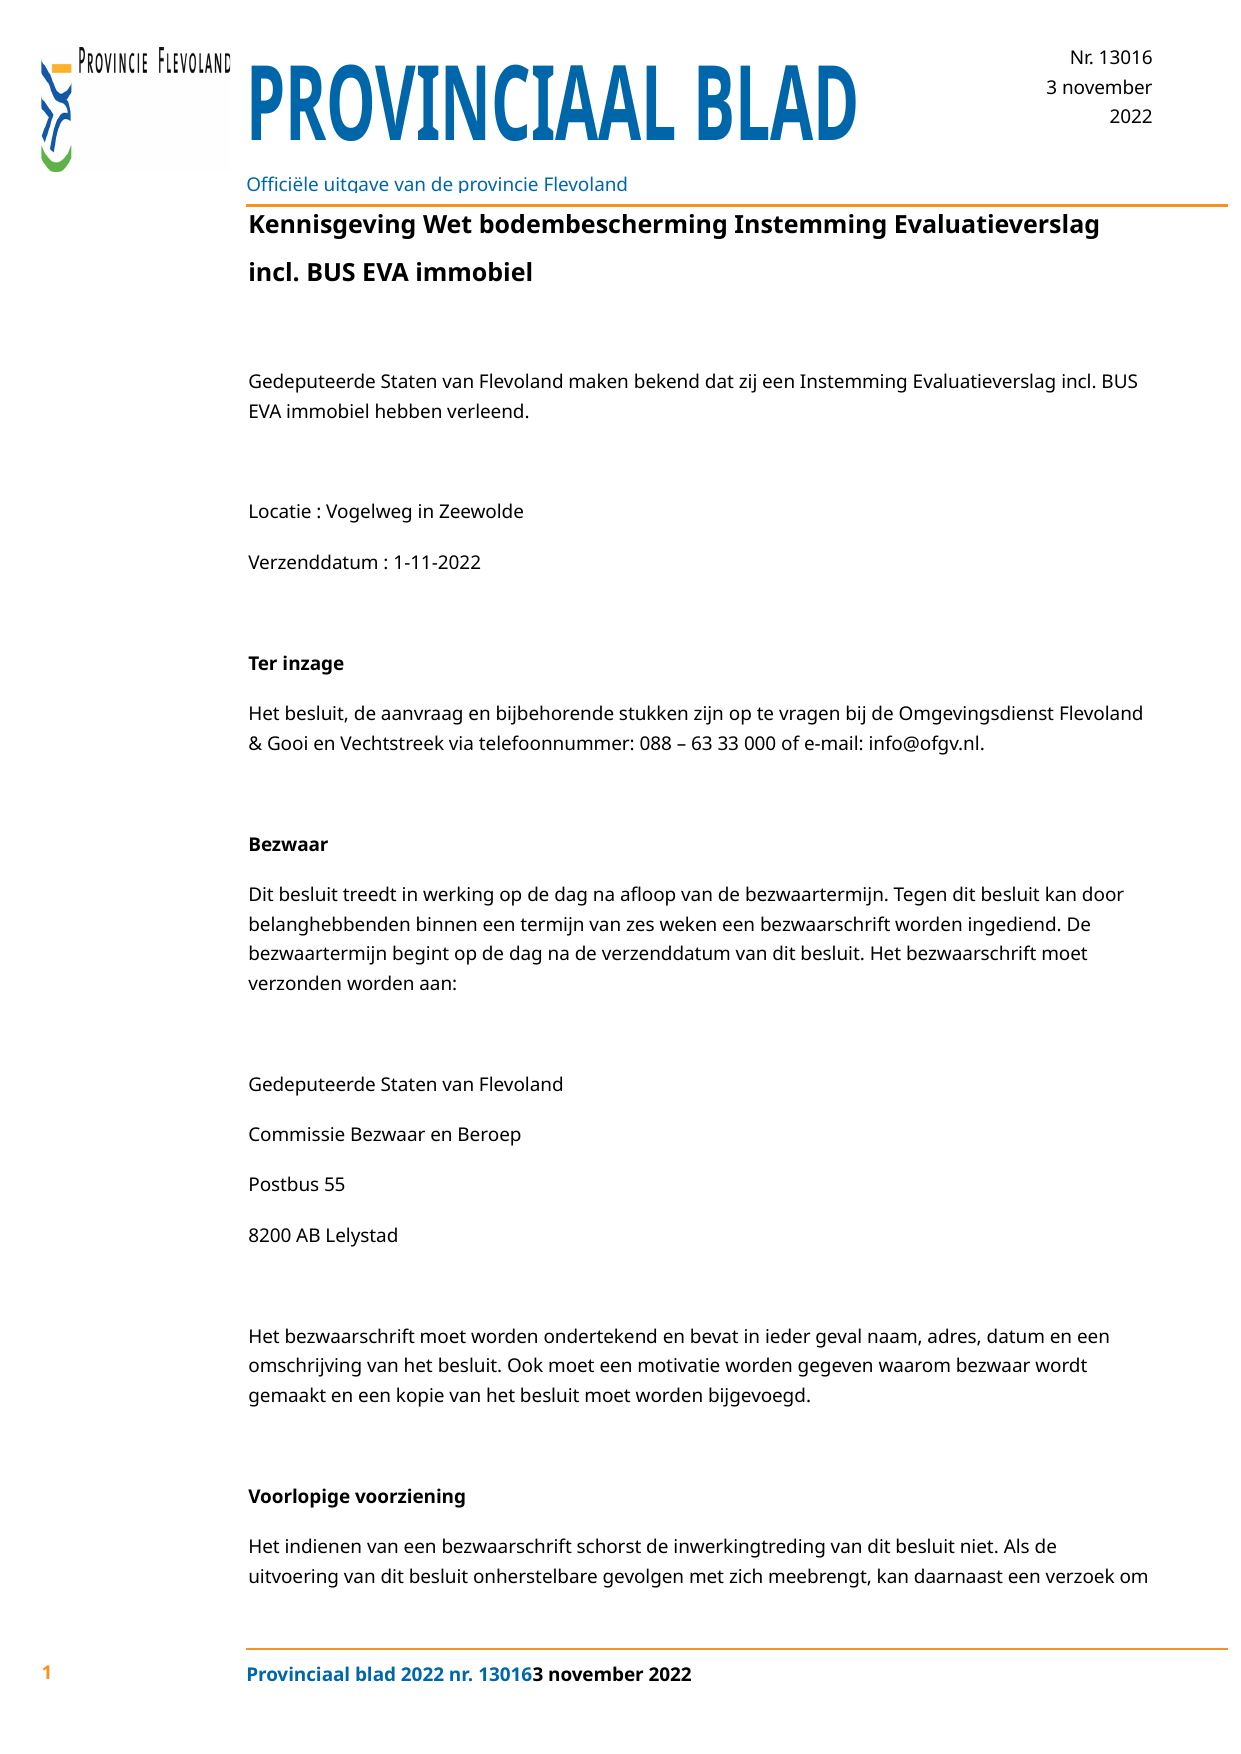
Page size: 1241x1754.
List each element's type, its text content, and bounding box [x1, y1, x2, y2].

text Postbus 55 [248, 1172, 1152, 1197]
text Bezwaar [248, 831, 1152, 857]
picture [41, 47, 231, 172]
text Het indienen van een bezwaarschrift schorst de inwerkingtreding van dit besluit niet. Als de uitvoering van dit besluit onherstelbare gevolgen met zich meebrengt, kan daarnaast een verzoek om [248, 1533, 1152, 1589]
text Gedeputeerde Staten van Flevoland [248, 1071, 1152, 1097]
text Verzenddatum : 1-11-2022 [248, 549, 1152, 575]
text Gedeputeerde Staten van Flevoland maken bekend dat zij een Instemming Evaluatieverslag incl. BUS EVA immobiel hebben verleend. [248, 368, 1152, 424]
text Locatie : Vogelweg in Zeewolde [248, 499, 1152, 524]
text Het bezwaarschrift moet worden ondertekend en bevat in ieder geval naam, adres, datum en een omschrijving van het besluit. Ook moet een motivatie worden gegeven waarom bezwaar wordt gemaakt en een kopie van het besluit moet worden bijgevoegd. [248, 1323, 1152, 1408]
text Het besluit, de aanvraag en bijbehorende stukken zijn op te vragen bij de Omgevingsdienst Flevoland & Gooi en Vechtstreek via telefoonnummer: 088 – 63 33 000 of e-mail: info@ofgv.nl. [248, 700, 1152, 756]
text Voorlopige voorziening [248, 1483, 1152, 1509]
text 8200 AB Lelystad [248, 1222, 1152, 1248]
text Kennisgeving Wet bodembescherming Instemming Evaluatieverslag incl. BUS EVA immobiel [248, 207, 1152, 288]
text Ter inzage [248, 650, 1152, 676]
text Commissie Bezwaar en Beroep [248, 1121, 1152, 1147]
text Dit besluit treedt in werking op de dag na afloop van de bezwaartermijn. Tegen dit besluit kan door belanghebbenden binnen een termijn van zes weken een bezwaarschrift worden ingediend. De bezwaartermijn begint op de dag na de verzenddatum van dit besluit. Het bezwaarschrift moet verzonden worden aan: [248, 881, 1152, 996]
